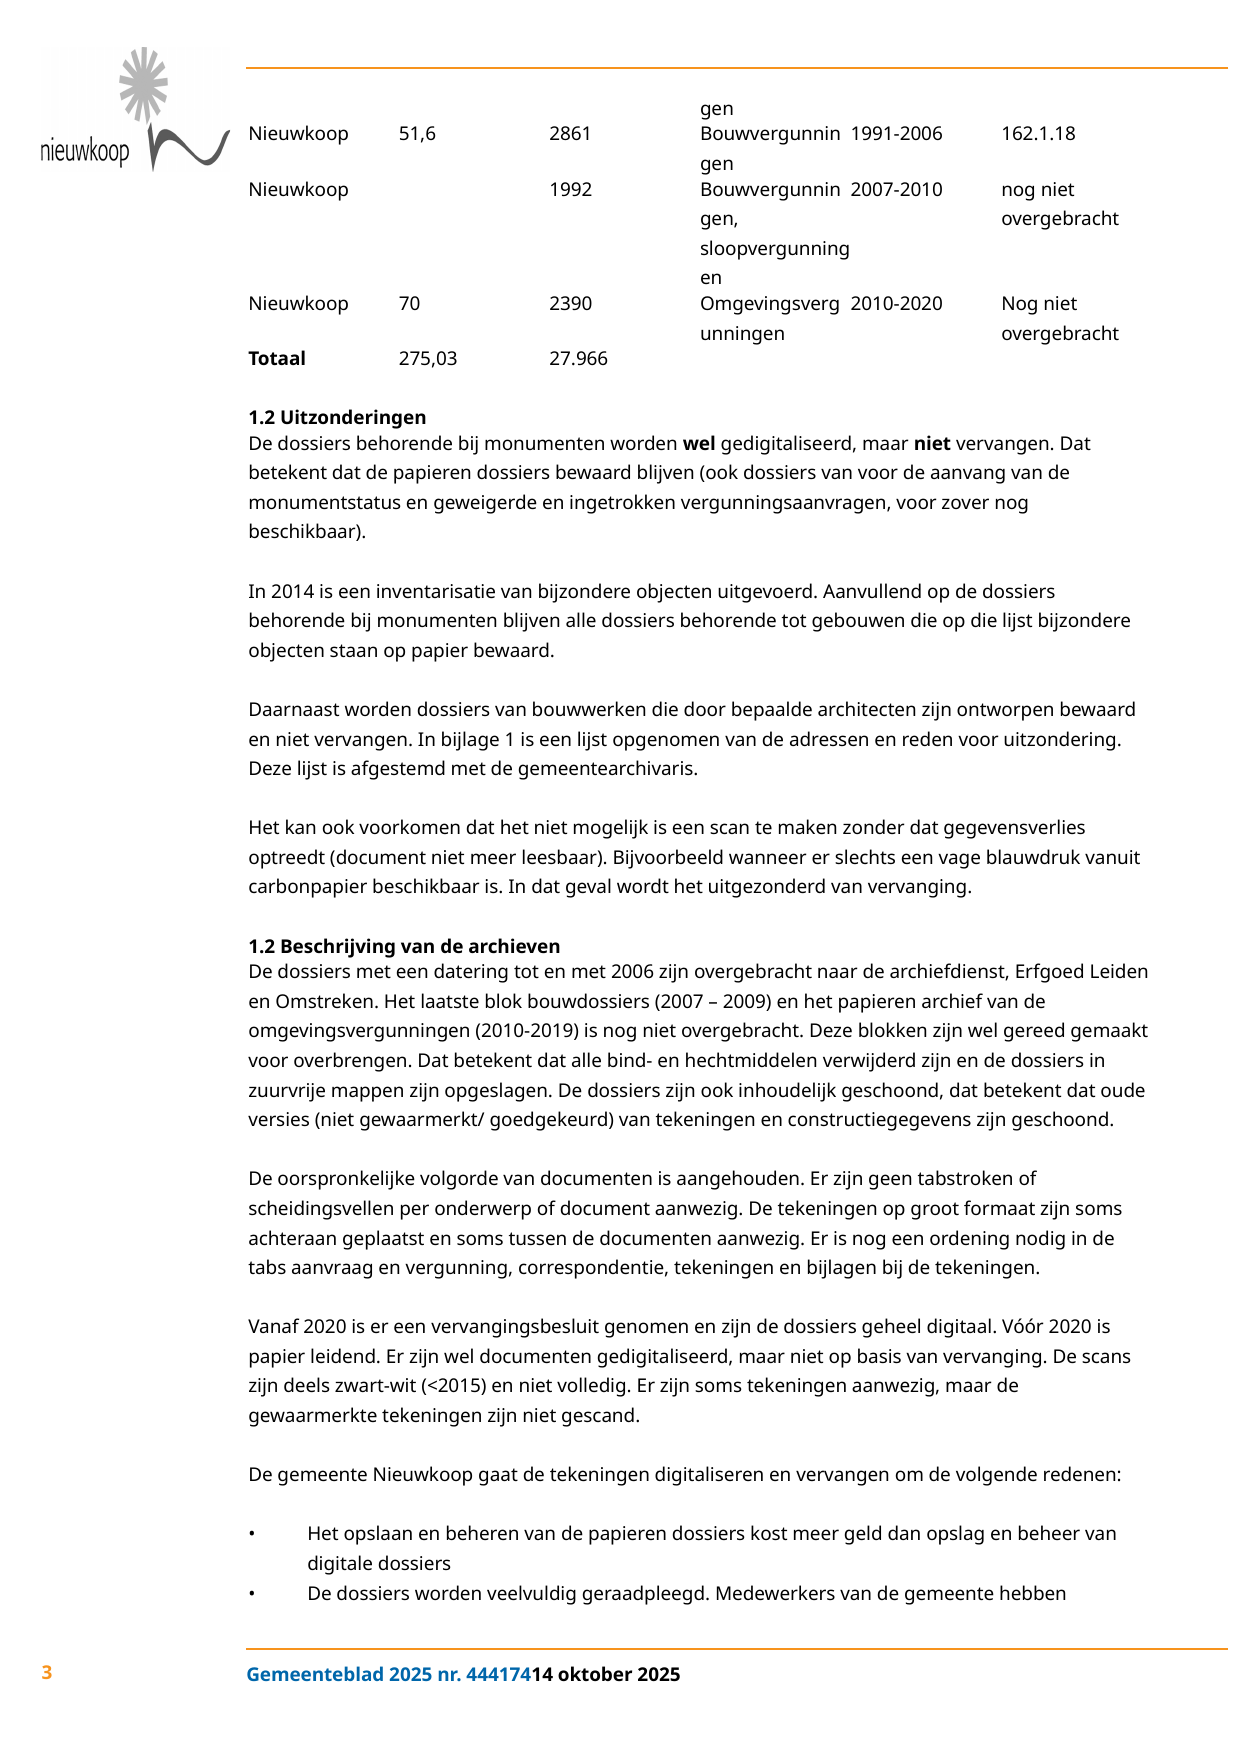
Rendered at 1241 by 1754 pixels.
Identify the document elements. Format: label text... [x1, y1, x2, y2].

text De gemeente Nieuwkoop gaat de tekeningen digitaliseren en vervangen om de volgende redenen: [248, 1461, 1152, 1487]
table_cell gen [700, 95, 850, 121]
table_cell 162.1.18 [1001, 121, 1152, 176]
table_cell [549, 95, 700, 121]
table_cell Bouwvergunningen [700, 121, 850, 176]
table_cell 2007-2010 [850, 176, 1001, 290]
text Het kan ook voorkomen dat het niet mogelijk is een scan te maken zonder dat gegevensverlies optreedt (document niet meer leesbaar). Bijvoorbeeld wanneer er slechts een vage blauwdruk vanuit carbonpapier beschikbaar is. In dat geval wordt het uitgezonderd van vervanging. [248, 814, 1152, 899]
text 1.2 Uitzonderingen [248, 404, 1152, 430]
table_cell [700, 346, 850, 371]
list Het opslaan en beheren van de papieren dossiers kost meer geld dan opslag en beheer van digitale dossiers [248, 1521, 1152, 1576]
table_cell [1001, 346, 1152, 371]
table_cell Nieuwkoop [248, 176, 398, 290]
table_cell 27.966 [549, 346, 700, 371]
table_cell Nog niet overgebracht [1001, 290, 1152, 346]
table_cell 2390 [549, 290, 700, 346]
table_cell Nieuwkoop [248, 290, 398, 346]
table_cell [399, 95, 549, 121]
table_cell 51,6 [399, 121, 549, 176]
table_cell 1992 [549, 176, 700, 290]
table_cell 275,03 [399, 346, 549, 371]
table_cell Bouwvergunningen, sloopvergunningen [700, 176, 850, 290]
table_cell [399, 176, 549, 290]
text De oorspronkelijke volgorde van documenten is aangehouden. Er zijn geen tabstroken of scheidingsvellen per onderwerp of document aanwezig. De tekeningen op groot formaat zijn soms achteraan geplaatst en soms tussen de documenten aanwezig. Er is nog een ordening nodig in de tabs aanvraag en vergunning, correspondentie, tekeningen en bijlagen bij de tekeningen. [248, 1166, 1152, 1280]
table_cell 2861 [549, 121, 700, 176]
table_cell [850, 95, 1001, 121]
table_cell Nieuwkoop [248, 121, 398, 176]
table_cell Totaal [248, 346, 398, 371]
text Daarnaast worden dossiers van bouwwerken die door bepaalde architecten zijn ontworpen bewaard en niet vervangen. In bijlage 1 is een lijst opgenomen van de adressen en reden voor uitzondering. Deze lijst is afgestemd met de gemeentearchivaris. [248, 696, 1152, 781]
table_cell 1991-2006 [850, 121, 1001, 176]
text Vanaf 2020 is er een vervangingsbesluit genomen en zijn de dossiers geheel digitaal. Vóór 2020 is papier leidend. Er zijn wel documenten gedigitaliseerd, maar niet op basis van vervanging. De scans zijn deels zwart-wit (<2015) en niet volledig. Er zijn soms tekeningen aanwezig, maar de gewaarmerkte tekeningen zijn niet gescand. [248, 1313, 1152, 1428]
table_cell [850, 346, 1001, 371]
table_cell nog niet overgebracht [1001, 176, 1152, 290]
text De dossiers met een datering tot en met 2006 zijn overgebracht naar de archiefdienst, Erfgoed Leiden en Omstreken. Het laatste blok bouwdossiers (2007 – 2009) en het papieren archief van de omgevingsvergunningen (2010-2019) is nog niet overgebracht. Deze blokken zijn wel gereed gemaakt voor overbrengen. Dat betekent dat alle bind- en hechtmiddelen verwijderd zijn en de dossiers in zuurvrije mappen zijn opgeslagen. De dossiers zijn ook inhoudelijk geschoond, dat betekent dat oude versies (niet gewaarmerkt/ goedgekeurd) van tekeningen en constructiegegevens zijn geschoond. [248, 958, 1152, 1132]
list De dossiers worden veelvuldig geraadpleegd. Medewerkers van de gemeente hebben [248, 1580, 1152, 1606]
table_cell [1001, 95, 1152, 121]
table_cell Omgevingsvergunningen [700, 290, 850, 346]
text 1.2 Beschrijving van de archieven [248, 933, 1152, 958]
table_cell 70 [399, 290, 549, 346]
picture [41, 47, 231, 172]
table_cell 2010-2020 [850, 290, 1001, 346]
table_cell [248, 95, 398, 121]
text In 2014 is een inventarisatie van bijzondere objecten uitgevoerd. Aanvullend op de dossiers behorende bij monumenten blijven alle dossiers behorende tot gebouwen die op die lijst bijzondere objecten staan op papier bewaard. [248, 578, 1152, 663]
text De dossiers behorende bij monumenten worden wel gedigitaliseerd, maar niet vervangen. Dat betekent dat de papieren dossiers bewaard blijven (ook dossiers van voor de aanvang van de monumentstatus en geweigerde en ingetrokken vergunningsaanvragen, voor zover nog beschikbaar). [248, 430, 1152, 544]
